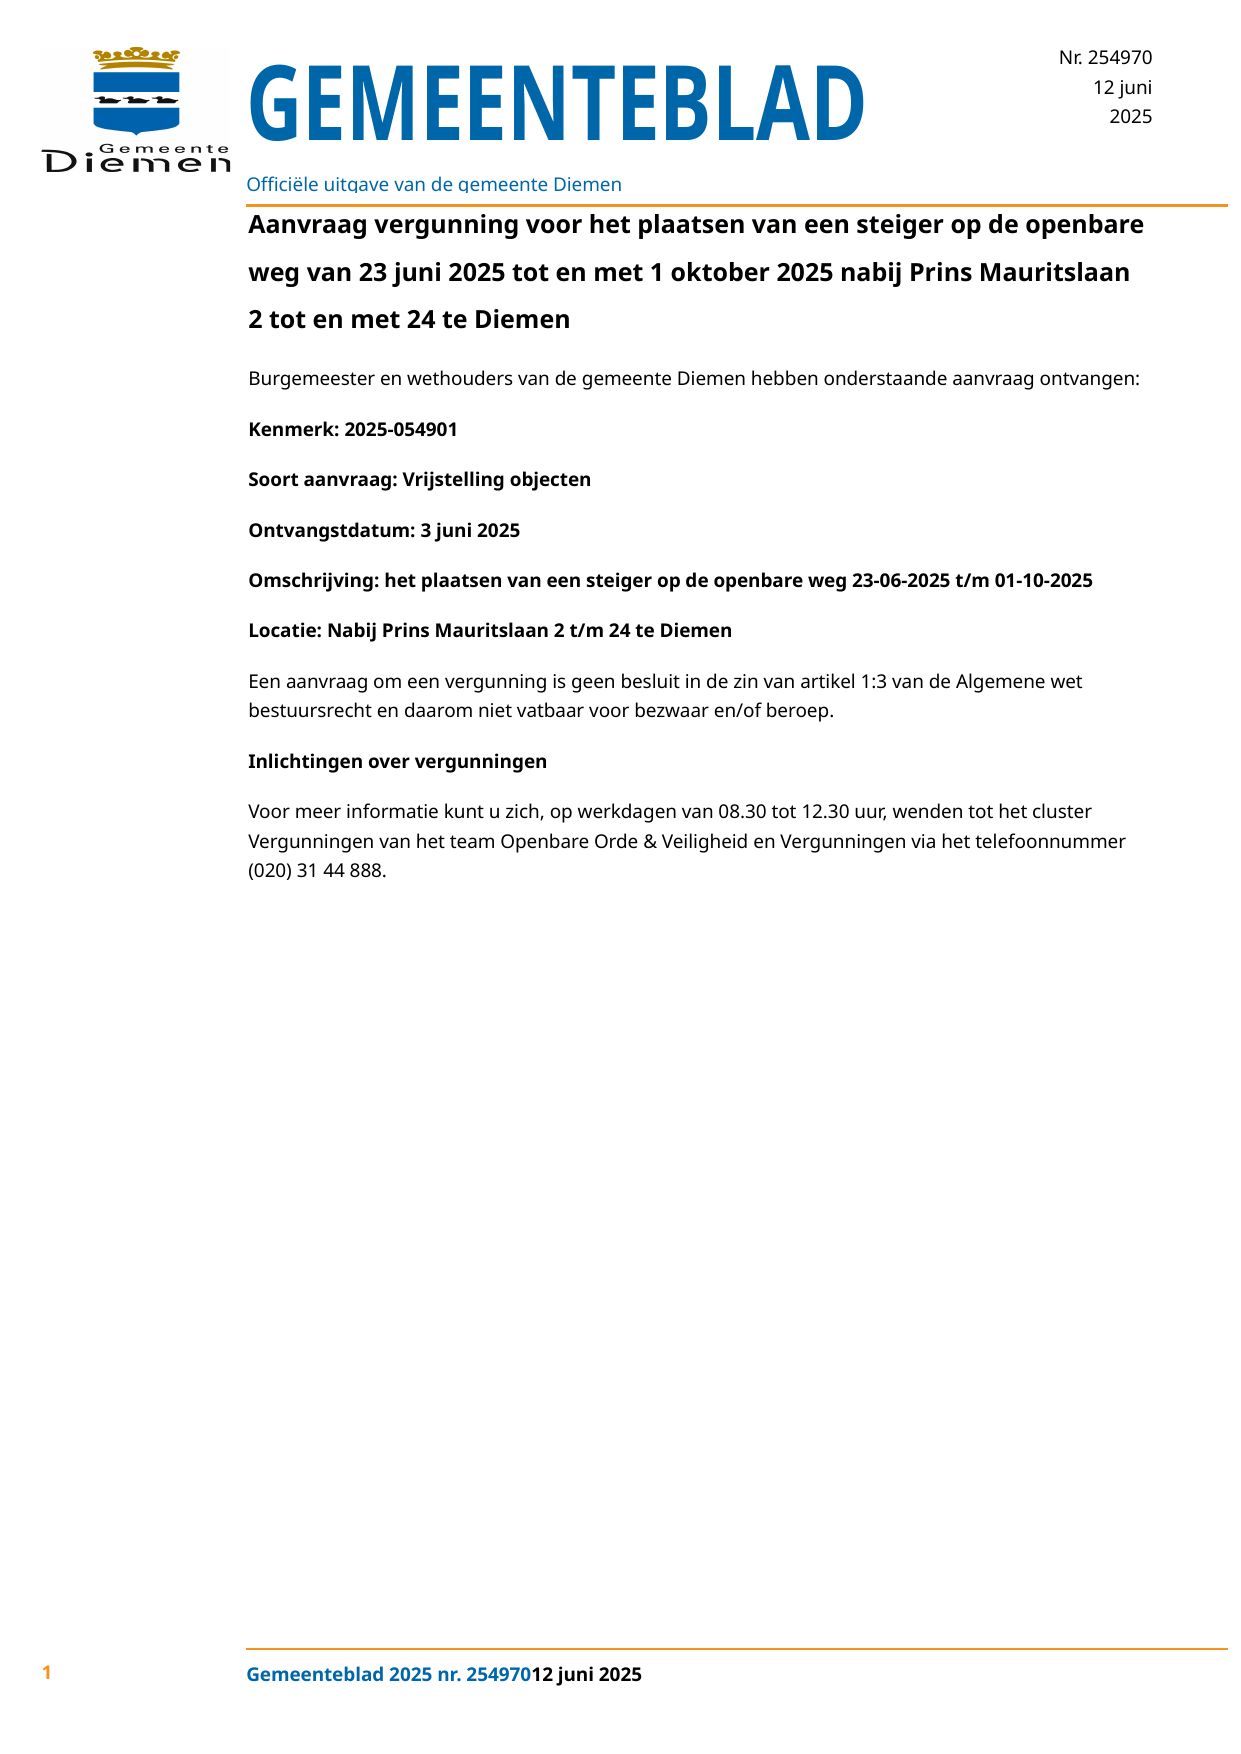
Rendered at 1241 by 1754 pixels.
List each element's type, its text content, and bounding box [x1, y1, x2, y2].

text Soort aanvraag: Vrijstelling objecten [248, 466, 1152, 492]
text Een aanvraag om een vergunning is geen besluit in de zin van artikel 1:3 van de Algemene wet bestuursrecht en daarom niet vatbaar voor bezwaar en/of beroep. [248, 668, 1152, 723]
text Voor meer informatie kunt u zich, op werkdagen van 08.30 tot 12.30 uur, wenden tot het cluster Vergunningen van het team Openbare Orde & Veiligheid en Vergunningen via het telefoonnummer (020) 31 44 888. [248, 798, 1152, 883]
text Kenmerk: 2025-054901 [248, 416, 1152, 442]
text Burgemeester en wethouders van de gemeente Diemen hebben onderstaande aanvraag ontvangen: [248, 366, 1152, 391]
text Aanvraag vergunning voor het plaatsen van een steiger op de openbare weg van 23 juni 2025 tot en met 1 oktober 2025 nabij Prins Mauritslaan 2 tot en met 24 te Diemen [248, 207, 1152, 336]
picture [41, 47, 231, 172]
text Omschrijving: het plaatsen van een steiger op de openbare weg 23-06-2025 t/m 01-10-2025 [248, 567, 1152, 593]
text Inlichtingen over vergunningen [248, 748, 1152, 774]
text Ontvangstdatum: 3 juni 2025 [248, 517, 1152, 542]
text Locatie: Nabij Prins Mauritslaan 2 t/m 24 te Diemen [248, 618, 1152, 643]
